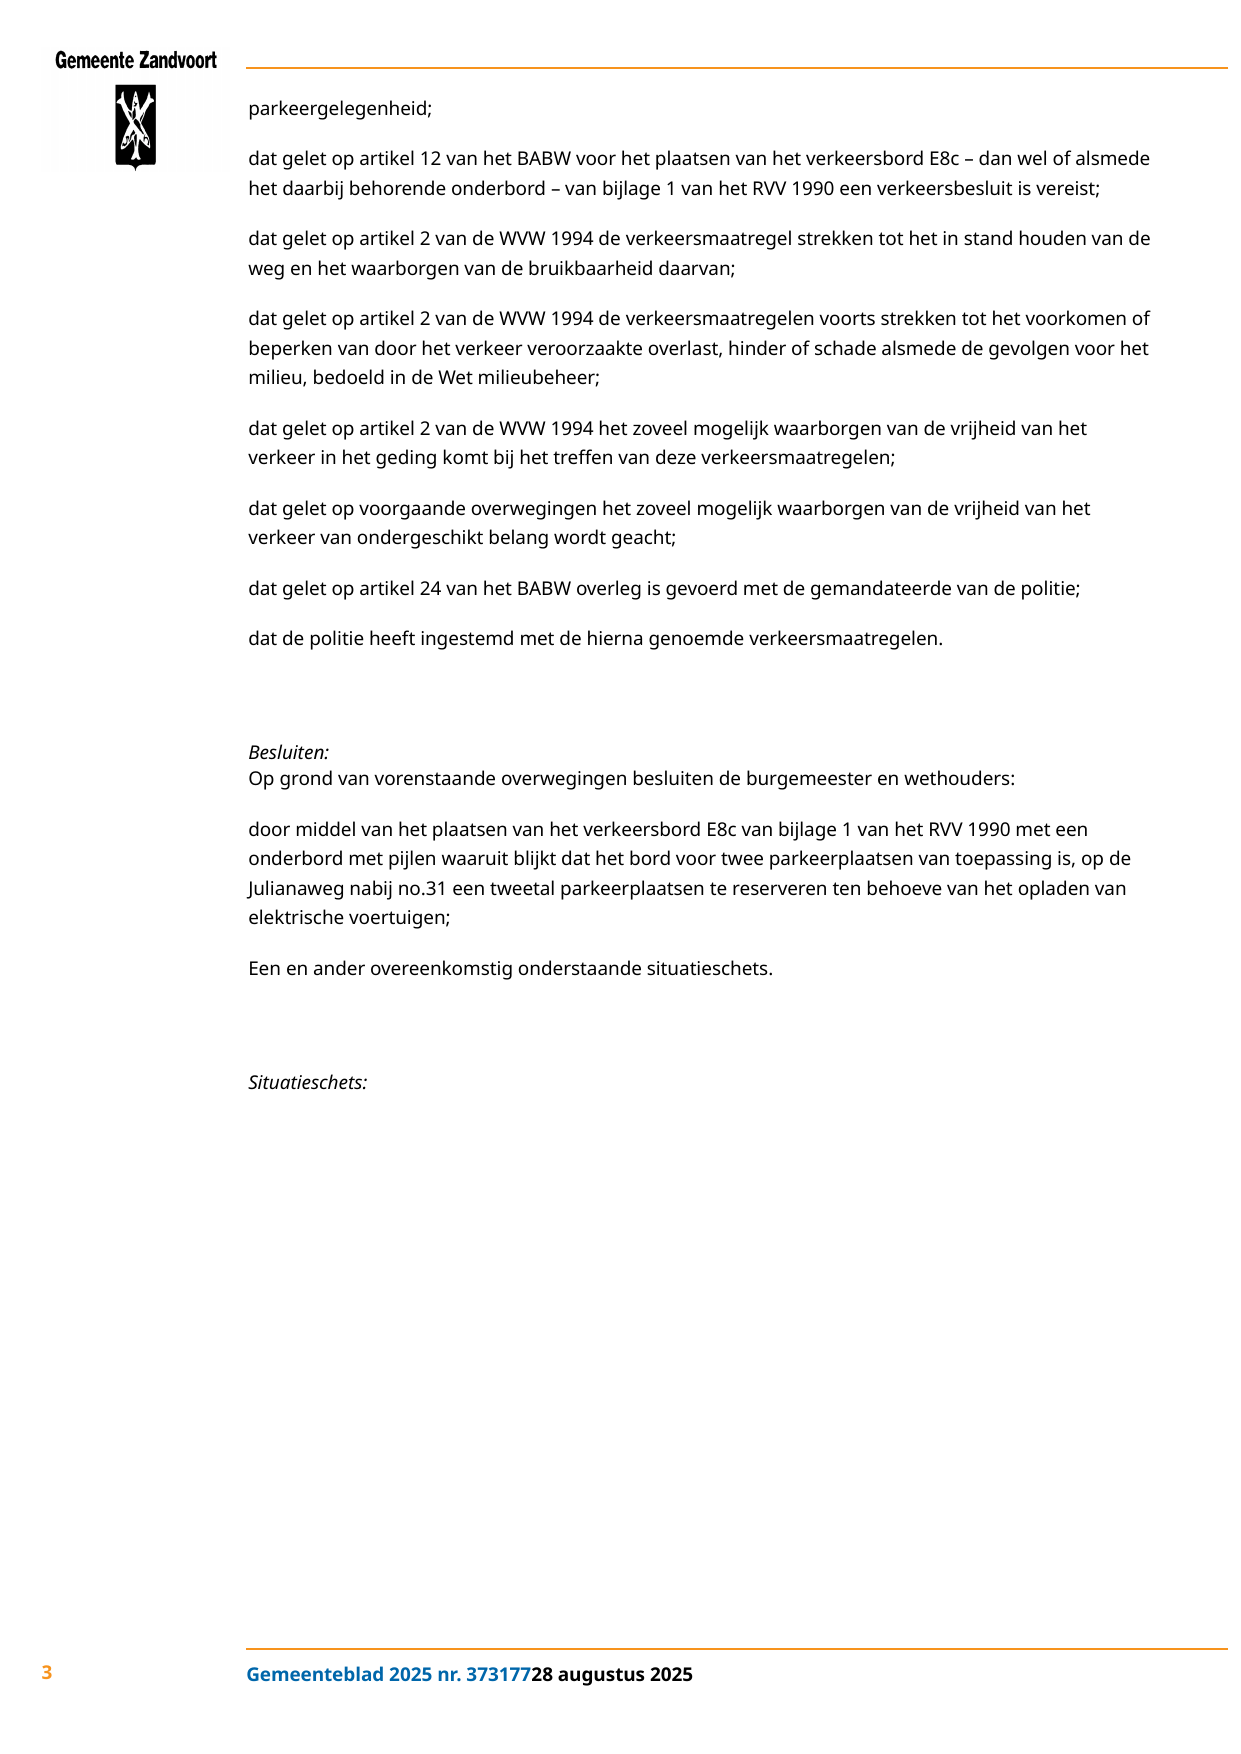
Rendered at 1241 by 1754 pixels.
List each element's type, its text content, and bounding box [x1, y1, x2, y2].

text dat gelet op voorgaande overwegingen het zoveel mogelijk waarborgen van de vrijheid van het verkeer van ondergeschikt belang wordt geacht; [248, 495, 1152, 550]
picture [41, 47, 231, 172]
text dat gelet op artikel 24 van het BABW overleg is gevoerd met de gemandateerde van de politie; [248, 575, 1152, 601]
text Besluiten: [248, 739, 1152, 765]
text Op grond van vorenstaande overwegingen besluiten de burgemeester en wethouders: [248, 765, 1152, 791]
text dat gelet op artikel 2 van de WVW 1994 de verkeersmaatregel strekken tot het in stand houden van de weg en het waarborgen van de bruikbaarheid daarvan; [248, 225, 1152, 281]
text dat de politie heeft ingestemd met de hierna genoemde verkeersmaatregelen. [248, 625, 1152, 651]
text dat gelet op artikel 2 van de WVW 1994 het zoveel mogelijk waarborgen van de vrijheid van het verkeer in het geding komt bij het treffen van deze verkeersmaatregelen; [248, 415, 1152, 470]
text dat gelet op artikel 2 van de WVW 1994 de verkeersmaatregelen voorts strekken tot het voorkomen of beperken van door het verkeer veroorzaakte overlast, hinder of schade alsmede de gevolgen voor het milieu, bedoeld in de Wet milieubeheer; [248, 305, 1152, 390]
text door middel van het plaatsen van het verkeersbord E8c van bijlage 1 van het RVV 1990 met een onderbord met pijlen waaruit blijkt dat het bord voor twee parkeerplaatsen van toepassing is, op de Julianaweg nabij no.31 een tweetal parkeerplaatsen te reserveren ten behoeve van het opladen van elektrische voertuigen; [248, 816, 1152, 930]
text Een en ander overeenkomstig onderstaande situatieschets. [248, 955, 1152, 981]
text parkeergelegenheid; [248, 95, 1152, 121]
text dat gelet op artikel 12 van het BABW voor het plaatsen van het verkeersbord E8c – dan wel of alsmede het daarbij behorende onderbord – van bijlage 1 van het RVV 1990 een verkeersbesluit is vereist; [248, 145, 1152, 201]
text Situatieschets: [248, 1069, 1152, 1095]
